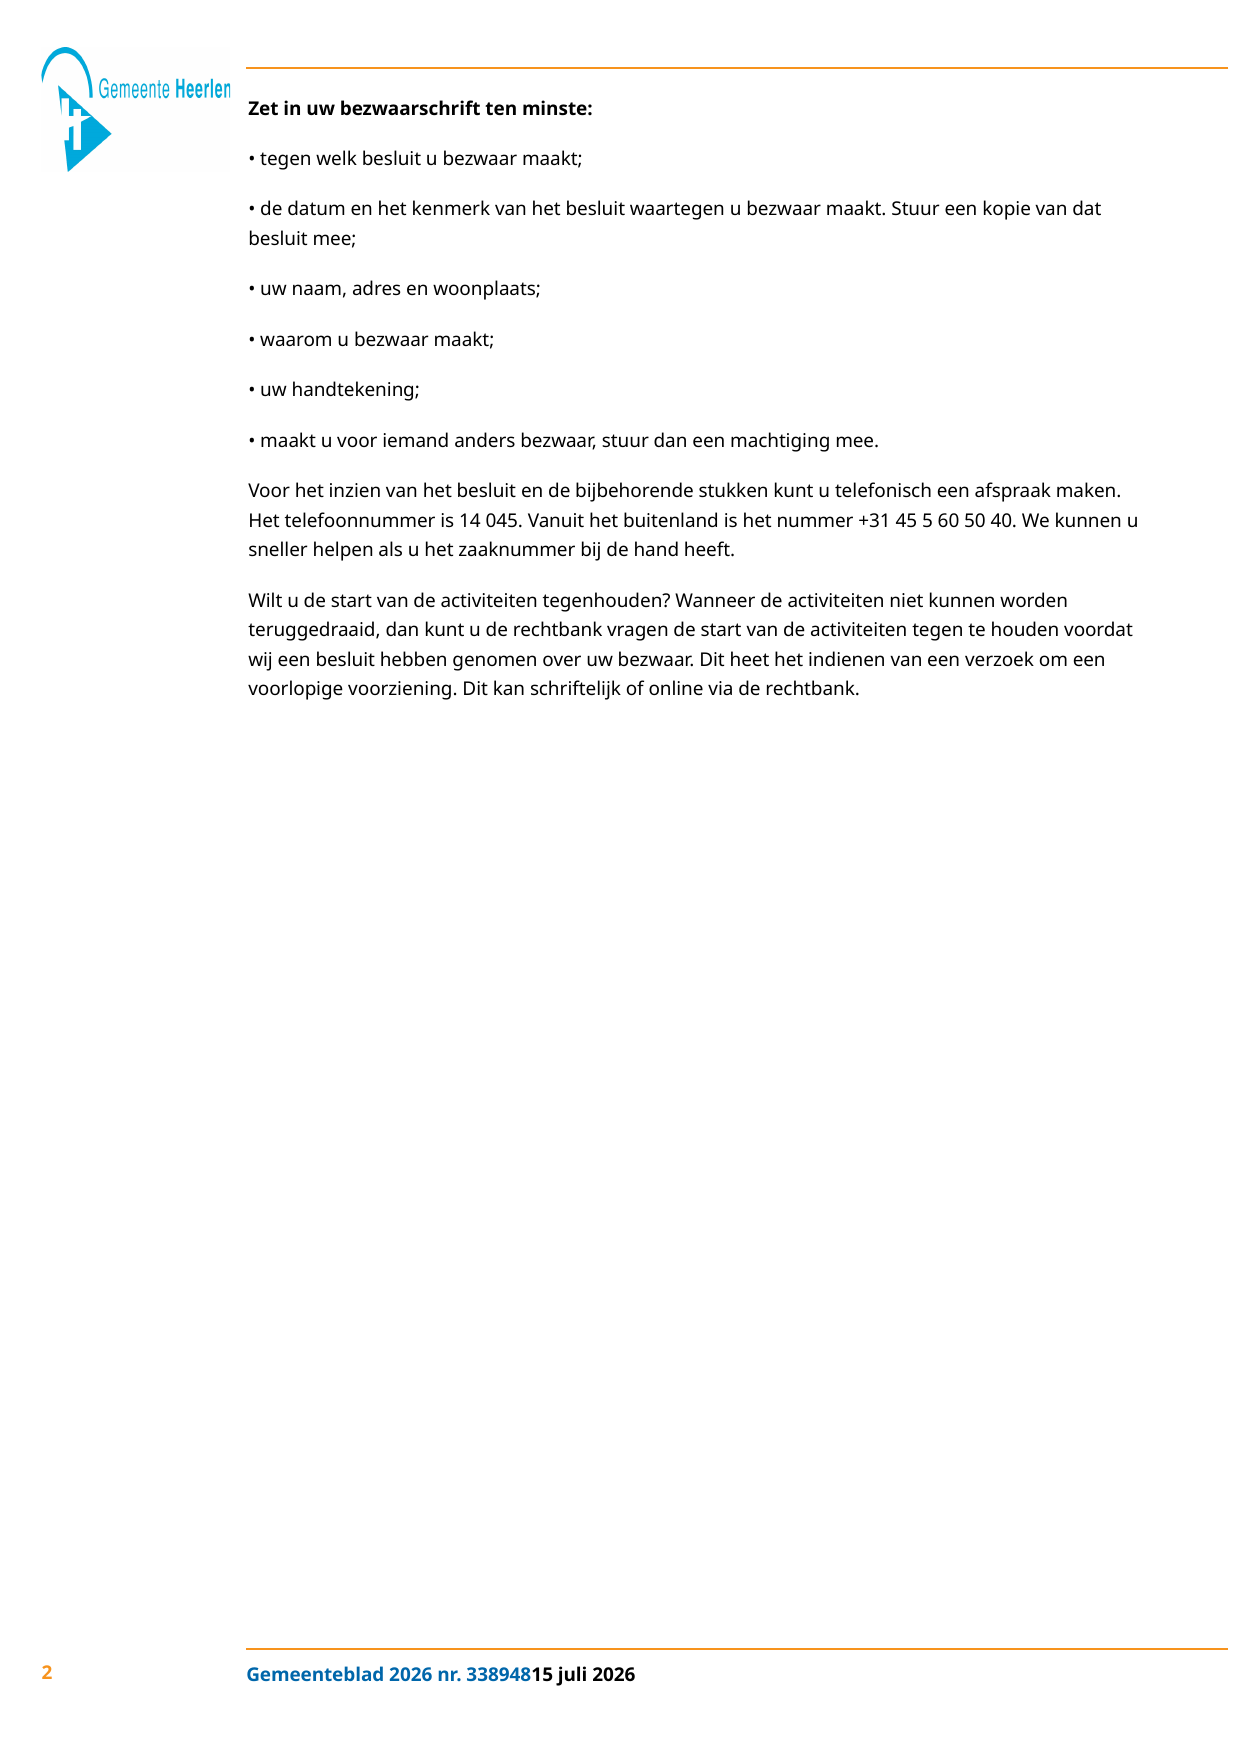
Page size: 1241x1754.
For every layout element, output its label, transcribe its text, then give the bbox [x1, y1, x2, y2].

text • waarom u bezwaar maakt; [248, 326, 1152, 352]
text Voor het inzien van het besluit en de bijbehorende stukken kunt u telefonisch een afspraak maken. Het telefoonnummer is 14 045. Vanuit het buitenland is het nummer +31 45 5 60 50 40. We kunnen u sneller helpen als u het zaaknummer bij de hand heeft. [248, 477, 1152, 562]
picture [41, 47, 59, 70]
text Wilt u de start van de activiteiten tegenhouden? Wanneer de activiteiten niet kunnen worden teruggedraaid, dan kunt u de rechtbank vragen de start van de activiteiten tegen te houden voordat wij een besluit hebben genomen over uw bezwaar. Dit heet het indienen van een verzoek om een voorlopige voorziening. Dit kan schriftelijk of online via de rechtbank. [248, 587, 1152, 701]
text • de datum en het kenmerk van het besluit waartegen u bezwaar maakt. Stuur een kopie van dat besluit mee; [248, 196, 1152, 251]
text • tegen welk besluit u bezwaar maakt; [248, 145, 1152, 171]
text • uw naam, adres en woonplaats; [248, 276, 1152, 301]
text • uw handtekening; [248, 376, 1152, 402]
text • maakt u voor iemand anders bezwaar, stuur dan een machtiging mee. [248, 427, 1152, 453]
picture [41, 47, 231, 172]
text Zet in uw bezwaarschrift ten minste: [248, 95, 1152, 121]
